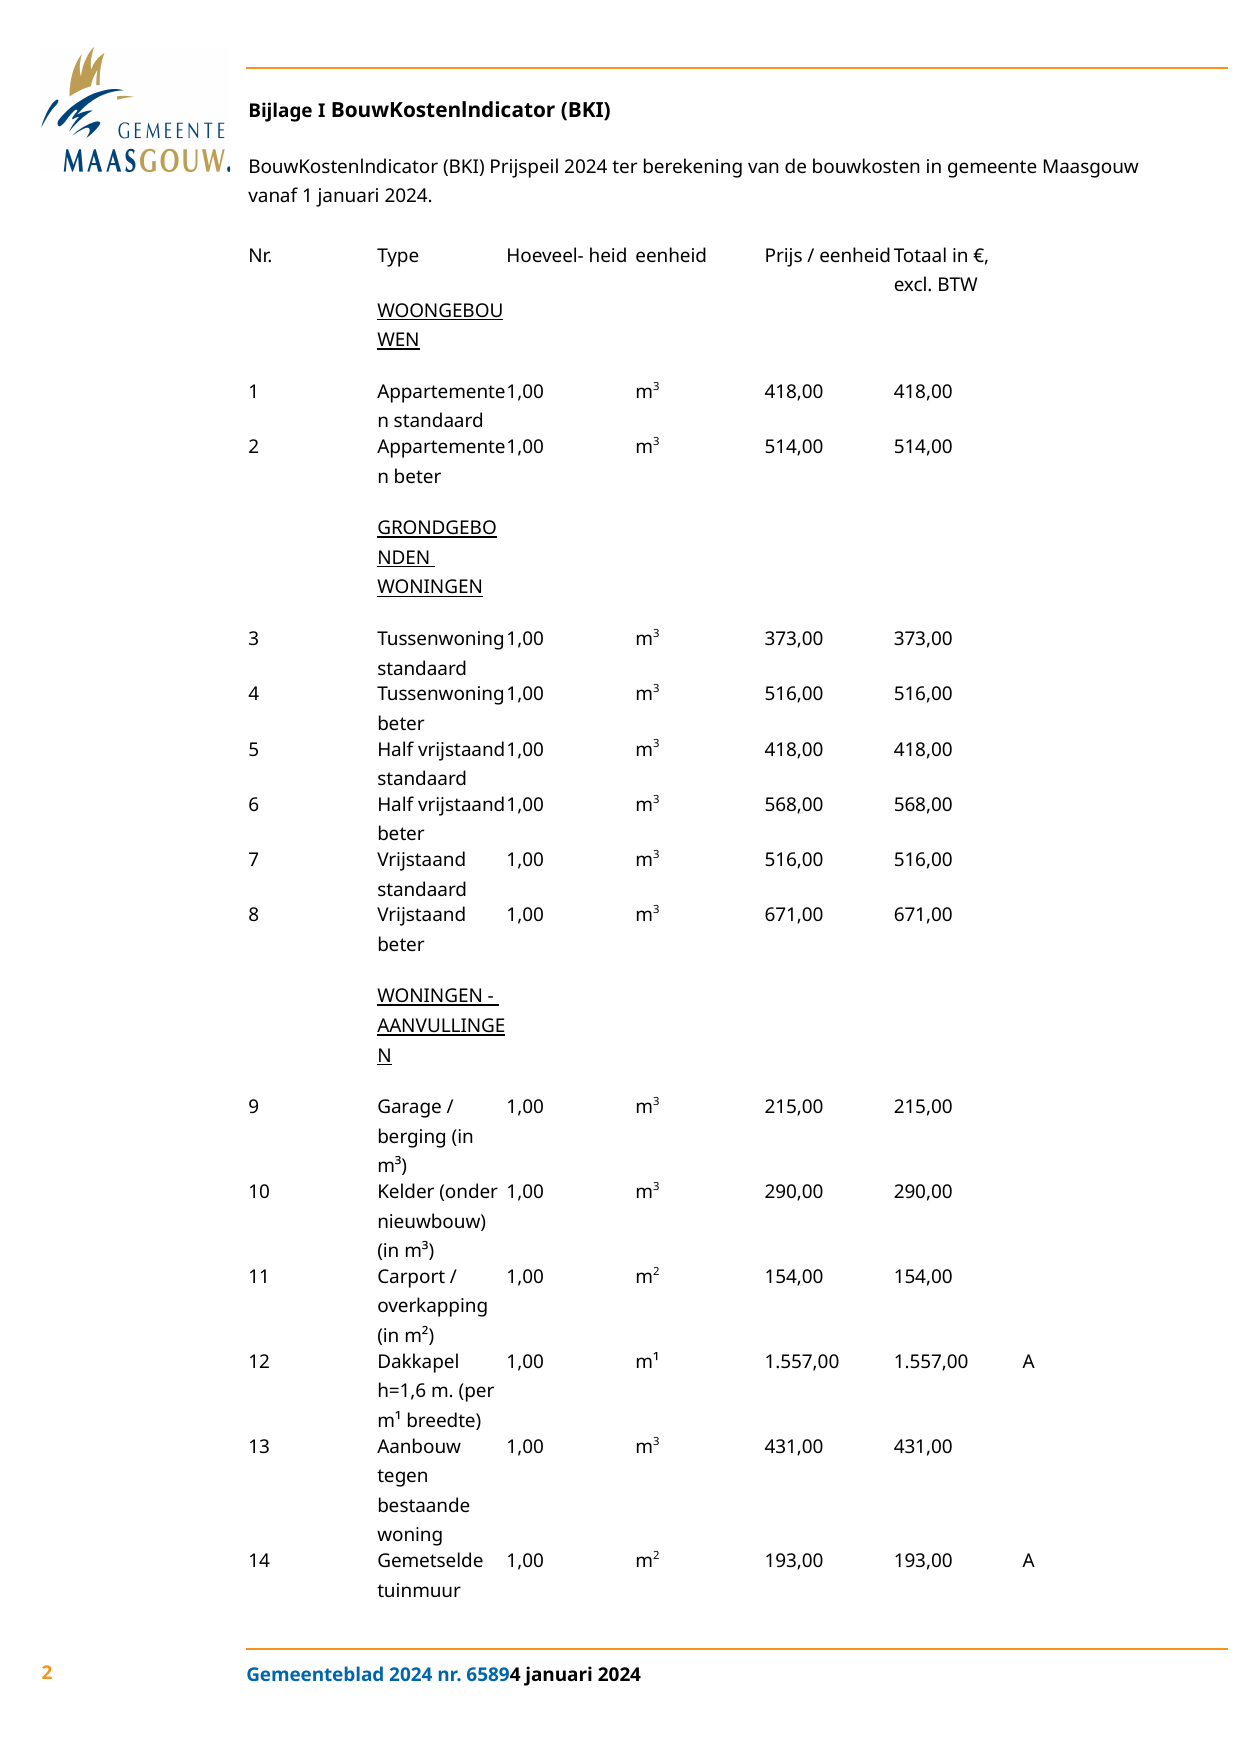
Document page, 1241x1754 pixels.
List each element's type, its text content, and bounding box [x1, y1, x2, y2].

table_cell [894, 599, 1022, 625]
table_cell [635, 515, 764, 599]
table_cell [506, 1068, 635, 1093]
table_cell 290,00 [894, 1178, 1022, 1263]
table_cell 6 [248, 791, 377, 846]
table_cell [1023, 791, 1152, 846]
table_cell 1,00 [506, 378, 635, 433]
table_cell Vrijstaand standaard [377, 846, 506, 902]
table_cell 1,00 [506, 902, 635, 957]
table_cell [506, 297, 635, 352]
table_cell [248, 983, 377, 1068]
table_cell [764, 957, 893, 983]
table_cell m3 [635, 736, 764, 791]
table_cell 12 [248, 1348, 377, 1433]
table_cell 418,00 [764, 378, 893, 433]
table_cell [1023, 1433, 1152, 1547]
table_cell [764, 489, 893, 514]
table_cell m2 [635, 1548, 764, 1603]
table_cell Carport / overkapping (in m²) [377, 1263, 506, 1348]
table_cell m3 [635, 434, 764, 489]
table_cell 516,00 [894, 680, 1022, 736]
table_cell m¹ [635, 1348, 764, 1433]
table_header Totaal in €, excl. BTW [894, 242, 1022, 297]
table_cell 1,00 [506, 434, 635, 489]
table_cell [894, 1068, 1022, 1093]
table_cell 431,00 [894, 1433, 1022, 1547]
table_cell [1023, 983, 1152, 1068]
table_cell 14 [248, 1548, 377, 1603]
table_header Type [377, 242, 506, 297]
table_cell [894, 489, 1022, 514]
table_cell [377, 1068, 506, 1093]
table_cell [894, 983, 1022, 1068]
table_cell 514,00 [764, 434, 893, 489]
table_cell [1023, 957, 1152, 983]
table_cell 418,00 [894, 378, 1022, 433]
table_cell m3 [635, 1433, 764, 1547]
table_cell Vrijstaand beter [377, 902, 506, 957]
table_header Hoeveel- heid [506, 242, 635, 297]
table_cell Appartementen standaard [377, 378, 506, 433]
table_cell [764, 353, 893, 378]
table_cell 671,00 [894, 902, 1022, 957]
table_cell Appartementen beter [377, 434, 506, 489]
table_cell 1,00 [506, 1548, 635, 1603]
table_cell Half vrijstaand beter [377, 791, 506, 846]
table_cell [506, 515, 635, 599]
table_cell WOONGEBOUWEN [377, 297, 506, 352]
table_cell 431,00 [764, 1433, 893, 1547]
table_cell 1 [248, 378, 377, 433]
table_cell [248, 489, 377, 514]
table_cell 373,00 [894, 625, 1022, 680]
table_cell [635, 489, 764, 514]
table_cell [894, 353, 1022, 378]
table_cell 373,00 [764, 625, 893, 680]
table_cell WONINGEN - AANVULLINGEN [377, 983, 506, 1068]
table_cell 5 [248, 736, 377, 791]
table_cell [894, 297, 1022, 352]
table_cell [1023, 353, 1152, 378]
table_cell [635, 983, 764, 1068]
table_cell A [1023, 1548, 1152, 1603]
table_cell 290,00 [764, 1178, 893, 1263]
table_cell 215,00 [764, 1093, 893, 1178]
table_cell [506, 353, 635, 378]
table_cell Tussenwoning standaard [377, 625, 506, 680]
table_cell [377, 353, 506, 378]
table_cell m3 [635, 680, 764, 736]
table_cell [1023, 1178, 1152, 1263]
table_cell Half vrijstaand standaard [377, 736, 506, 791]
table_cell Tussenwoning beter [377, 680, 506, 736]
table_cell [506, 983, 635, 1068]
table_cell 1,00 [506, 736, 635, 791]
table_cell [1023, 846, 1152, 902]
table_cell [764, 599, 893, 625]
table_cell 154,00 [764, 1263, 893, 1348]
table_cell m3 [635, 902, 764, 957]
table_cell [248, 297, 377, 352]
table_cell 2 [248, 434, 377, 489]
table_cell [1023, 378, 1152, 433]
table_cell [1023, 1263, 1152, 1348]
picture [41, 47, 231, 172]
table_cell [248, 599, 377, 625]
table_cell [1023, 297, 1152, 352]
table_cell 1,00 [506, 1433, 635, 1547]
text BouwKostenlndicator (BKI) Prijspeil 2024 ter berekening van de bouwkosten in gemeente Maasgouw vanaf 1 januari 2024. [248, 153, 1152, 208]
table_cell 193,00 [764, 1548, 893, 1603]
table_cell [248, 515, 377, 599]
table_cell 516,00 [894, 846, 1022, 902]
table_cell [1023, 1093, 1152, 1178]
table_cell Dakkapel h=1,6 m. (per m¹ breedte) [377, 1348, 506, 1433]
table_cell [635, 957, 764, 983]
table_cell A [1023, 1348, 1152, 1433]
table_cell [764, 297, 893, 352]
table_cell [764, 983, 893, 1068]
table_cell 154,00 [894, 1263, 1022, 1348]
table_cell 1,00 [506, 1348, 635, 1433]
table_cell 9 [248, 1093, 377, 1178]
table_cell GRONDGEBONDEN WONINGEN [377, 515, 506, 599]
table_cell [506, 957, 635, 983]
table_cell 4 [248, 680, 377, 736]
table_cell 8 [248, 902, 377, 957]
table_cell [894, 957, 1022, 983]
table_cell 418,00 [894, 736, 1022, 791]
table_cell [1023, 489, 1152, 514]
table_cell Garage / berging (in m³) [377, 1093, 506, 1178]
table_cell m2 [635, 1263, 764, 1348]
table_cell 671,00 [764, 902, 893, 957]
table_cell 516,00 [764, 846, 893, 902]
table_header Prijs / eenheid [764, 242, 893, 297]
table_cell 1,00 [506, 791, 635, 846]
table_cell [764, 1068, 893, 1093]
table_cell Gemetselde tuinmuur [377, 1548, 506, 1603]
table_cell [377, 957, 506, 983]
table_header Nr. [248, 242, 377, 297]
table_cell 1,00 [506, 680, 635, 736]
table_cell [635, 297, 764, 352]
table_cell 1,00 [506, 625, 635, 680]
table_cell m3 [635, 791, 764, 846]
table_cell [248, 353, 377, 378]
table_cell [635, 353, 764, 378]
table_cell 1.557,00 [894, 1348, 1022, 1433]
table_cell m3 [635, 846, 764, 902]
table_cell 418,00 [764, 736, 893, 791]
table_cell Aanbouw tegen bestaande woning [377, 1433, 506, 1547]
table_cell [248, 1068, 377, 1093]
table_cell [1023, 599, 1152, 625]
table_cell 1,00 [506, 1263, 635, 1348]
table_header [1023, 242, 1152, 297]
table_cell 1.557,00 [764, 1348, 893, 1433]
table_cell 7 [248, 846, 377, 902]
table_cell [1023, 736, 1152, 791]
table_cell [764, 515, 893, 599]
table_cell 1,00 [506, 1178, 635, 1263]
table_cell [894, 515, 1022, 599]
table_cell Kelder (onder nieuwbouw) (in m³) [377, 1178, 506, 1263]
table_cell 568,00 [894, 791, 1022, 846]
table_cell m3 [635, 1178, 764, 1263]
table_header eenheid [635, 242, 764, 297]
table_cell [377, 599, 506, 625]
table_cell [248, 957, 377, 983]
table_cell [1023, 434, 1152, 489]
table_cell m3 [635, 378, 764, 433]
table_cell 514,00 [894, 434, 1022, 489]
text Bijlage I BouwKostenlndicator (BKI) [248, 95, 1152, 123]
table_cell [1023, 680, 1152, 736]
table_cell 193,00 [894, 1548, 1022, 1603]
table_cell 1,00 [506, 846, 635, 902]
table_cell m3 [635, 1093, 764, 1178]
table_cell 10 [248, 1178, 377, 1263]
table_cell [506, 599, 635, 625]
table_cell 516,00 [764, 680, 893, 736]
table_cell [506, 489, 635, 514]
table_cell 3 [248, 625, 377, 680]
table_cell [1023, 625, 1152, 680]
table_cell 1,00 [506, 1093, 635, 1178]
table_cell 11 [248, 1263, 377, 1348]
table_cell [1023, 515, 1152, 599]
table_cell 568,00 [764, 791, 893, 846]
table_cell 215,00 [894, 1093, 1022, 1178]
table_cell [635, 1068, 764, 1093]
table_cell [1023, 902, 1152, 957]
table_cell 13 [248, 1433, 377, 1547]
table_cell [1023, 1068, 1152, 1093]
table_cell m3 [635, 625, 764, 680]
table_cell [635, 599, 764, 625]
table_cell [377, 489, 506, 514]
